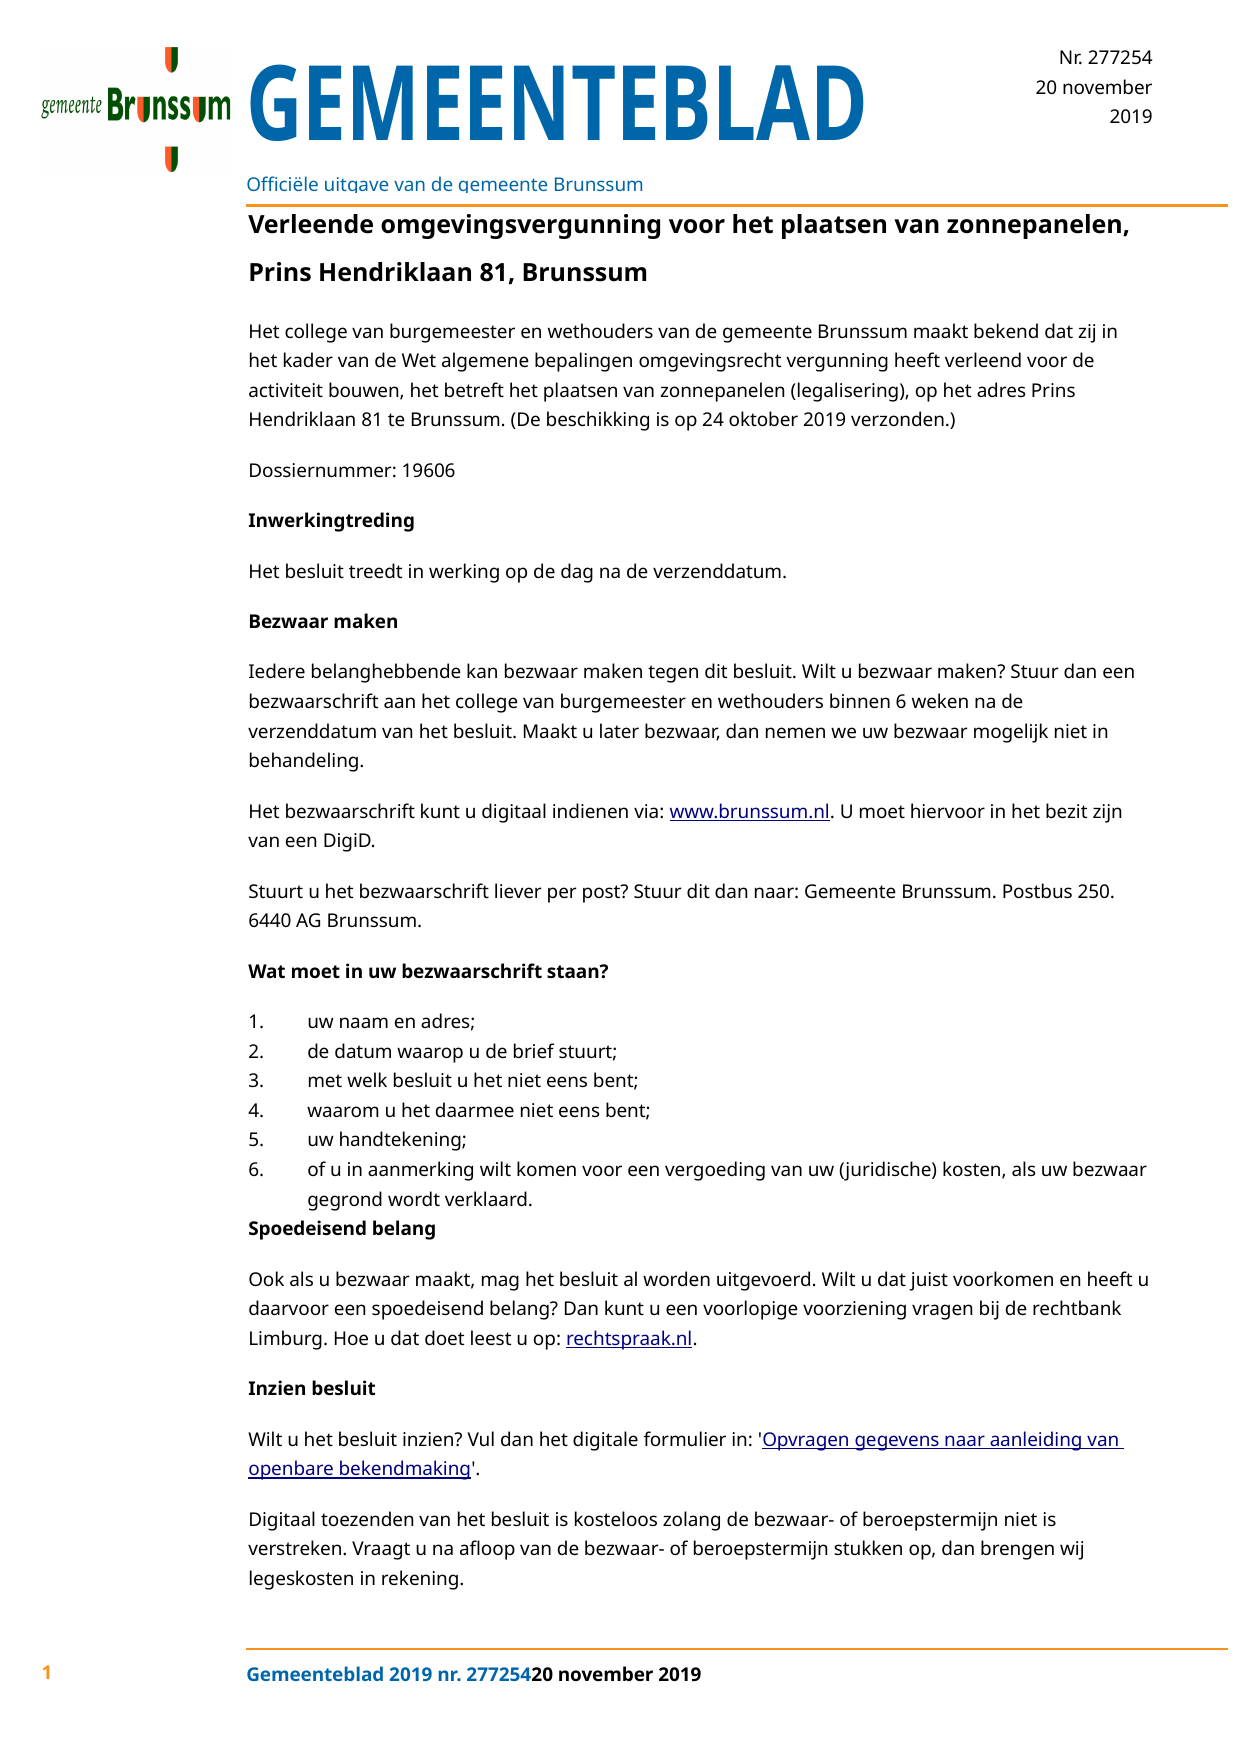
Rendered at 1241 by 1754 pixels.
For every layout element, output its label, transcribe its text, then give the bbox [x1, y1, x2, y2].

text Stuurt u het bezwaarschrift liever per post? Stuur dit dan naar: Gemeente Brunssum. Postbus 250. 6440 AG Brunssum. [248, 878, 1152, 933]
text Het college van burgemeester en wethouders van de gemeente Brunssum maakt bekend dat zij in het kader van de Wet algemene bepalingen omgevingsrecht vergunning heeft verleend voor de activiteit bouwen, het betreft het plaatsen van zonnepanelen (legalisering), op het adres Prins Hendriklaan 81 te Brunssum. (De beschikking is op 24 oktober 2019 verzonden.) [248, 318, 1152, 432]
list of u in aanmerking wilt komen voor een vergoeding van uw (juridische) kosten, als uw bezwaar gegrond wordt verklaard. [248, 1156, 1152, 1212]
text Het besluit treedt in werking op de dag na de verzenddatum. [248, 558, 1152, 584]
text Verleende omgevingsvergunning voor het plaatsen van zonnepanelen, Prins Hendriklaan 81, Brunssum [248, 207, 1152, 288]
text Inzien besluit [248, 1375, 1152, 1401]
list de datum waarop u de brief stuurt; [248, 1038, 1152, 1064]
text Bezwaar maken [248, 608, 1152, 634]
list uw naam en adres; [248, 1008, 1152, 1034]
text Wat moet in uw bezwaarschrift staan? [248, 958, 1152, 984]
list met welk besluit u het niet eens bent; [248, 1067, 1152, 1093]
text Iedere belanghebbende kan bezwaar maken tegen dit besluit. Wilt u bezwaar maken? Stuur dan een bezwaarschrift aan het college van burgemeester en wethouders binnen 6 weken na de verzenddatum van het besluit. Maakt u later bezwaar, dan nemen we uw bezwaar mogelijk niet in behandeling. [248, 659, 1152, 773]
text Ook als u bezwaar maakt, mag het besluit al worden uitgevoerd. Wilt u dat juist voorkomen en heeft u daarvoor een spoedeisend belang? Dan kunt u een voorlopige voorziening vragen bij de rechtbank Limburg. Hoe u dat doet leest u op: rechtspraak.nl. [248, 1266, 1152, 1351]
picture [41, 47, 231, 172]
text Wilt u het besluit inzien? Vul dan het digitale formulier in: 'Opvragen gegevens naar aanleiding van openbare bekendmaking'. [248, 1426, 1152, 1481]
text Het bezwaarschrift kunt u digitaal indienen via: www.brunssum.nl. U moet hiervoor in het bezit zijn van een DigiD. [248, 798, 1152, 853]
list uw handtekening; [248, 1127, 1152, 1152]
text Dossiernummer: 19606 [248, 457, 1152, 483]
list waarom u het daarmee niet eens bent; [248, 1097, 1152, 1123]
text Spoedeisend belang [248, 1215, 1152, 1241]
text Digitaal toezenden van het besluit is kosteloos zolang de bezwaar- of beroepstermijn niet is verstreken. Vraagt u na afloop van de bezwaar- of beroepstermijn stukken op, dan brengen wij legeskosten in rekening. [248, 1506, 1152, 1591]
text Inwerkingtreding [248, 507, 1152, 533]
